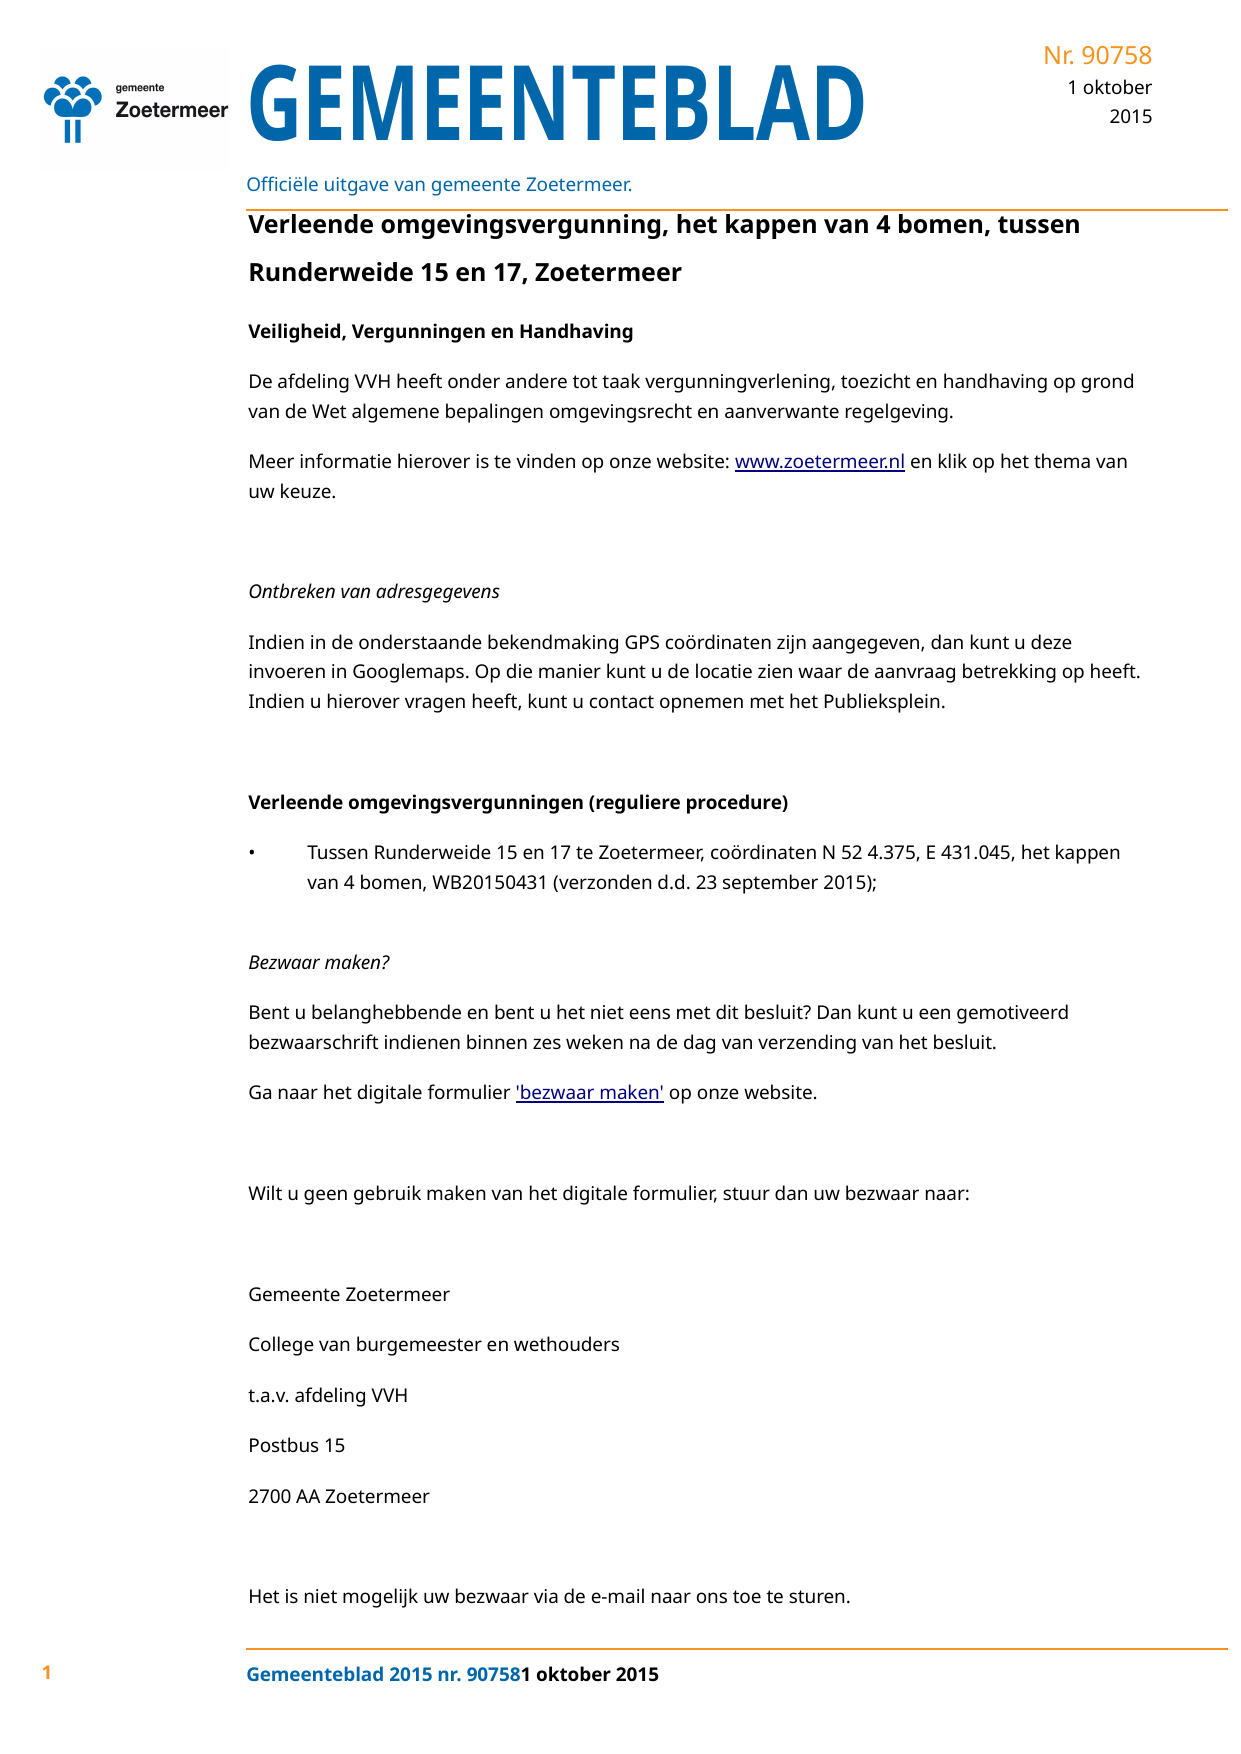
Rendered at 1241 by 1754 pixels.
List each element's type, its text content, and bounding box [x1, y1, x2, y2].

text Ontbreken van adresgegevens [248, 579, 1152, 604]
text Indien in de onderstaande bekendmaking GPS coördinaten zijn aangegeven, dan kunt u deze invoeren in Googlemaps. Op die manier kunt u de locatie zien waar de aanvraag betrekking op heeft. Indien u hierover vragen heeft, kunt u contact opnemen met het Publieksplein. [248, 629, 1152, 714]
text Verleende omgevingsvergunning, het kappen van 4 bomen, tussen Runderweide 15 en 17, Zoetermeer [248, 211, 1152, 288]
text College van burgemeester en wethouders [248, 1332, 1152, 1357]
text De afdeling VVH heeft onder andere tot taak vergunningverlening, toezicht en handhaving op grond van de Wet algemene bepalingen omgevingsrecht en aanverwante regelgeving. [248, 368, 1152, 424]
text Wilt u geen gebruik maken van het digitale formulier, stuur dan uw bezwaar naar: [248, 1180, 1152, 1206]
text Postbus 15 [248, 1432, 1152, 1458]
text Bent u belanghebbende en bent u het niet eens met dit besluit? Dan kunt u een gemotiveerd bezwaarschrift indienen binnen zes weken na de dag van verzending van het besluit. [248, 999, 1152, 1055]
text Gemeente Zoetermeer [248, 1281, 1152, 1307]
text Meer informatie hierover is te vinden op onze website: www.zoetermeer.nl en klik op het thema van uw keuze. [248, 448, 1152, 504]
text Veiligheid, Vergunningen en Handhaving [248, 318, 1152, 344]
text 2700 AA Zoetermeer [248, 1483, 1152, 1509]
text Het is niet mogelijk uw bezwaar via de e-mail naar ons toe te sturen. [248, 1584, 1152, 1609]
text t.a.v. afdeling VVH [248, 1382, 1152, 1408]
text Bezwaar maken? [248, 949, 1152, 975]
list Tussen Runderweide 15 en 17 te Zoetermeer, coördinaten N 52 4.375, E 431.045, het kappen van 4 bomen, WB20150431 (verzonden d.d. 23 september 2015); [248, 839, 1152, 895]
text Verleende omgevingsvergunningen (reguliere procedure) [248, 789, 1152, 815]
picture [41, 47, 231, 172]
text Ga naar het digitale formulier 'bezwaar maken' op onze website. [248, 1079, 1152, 1105]
